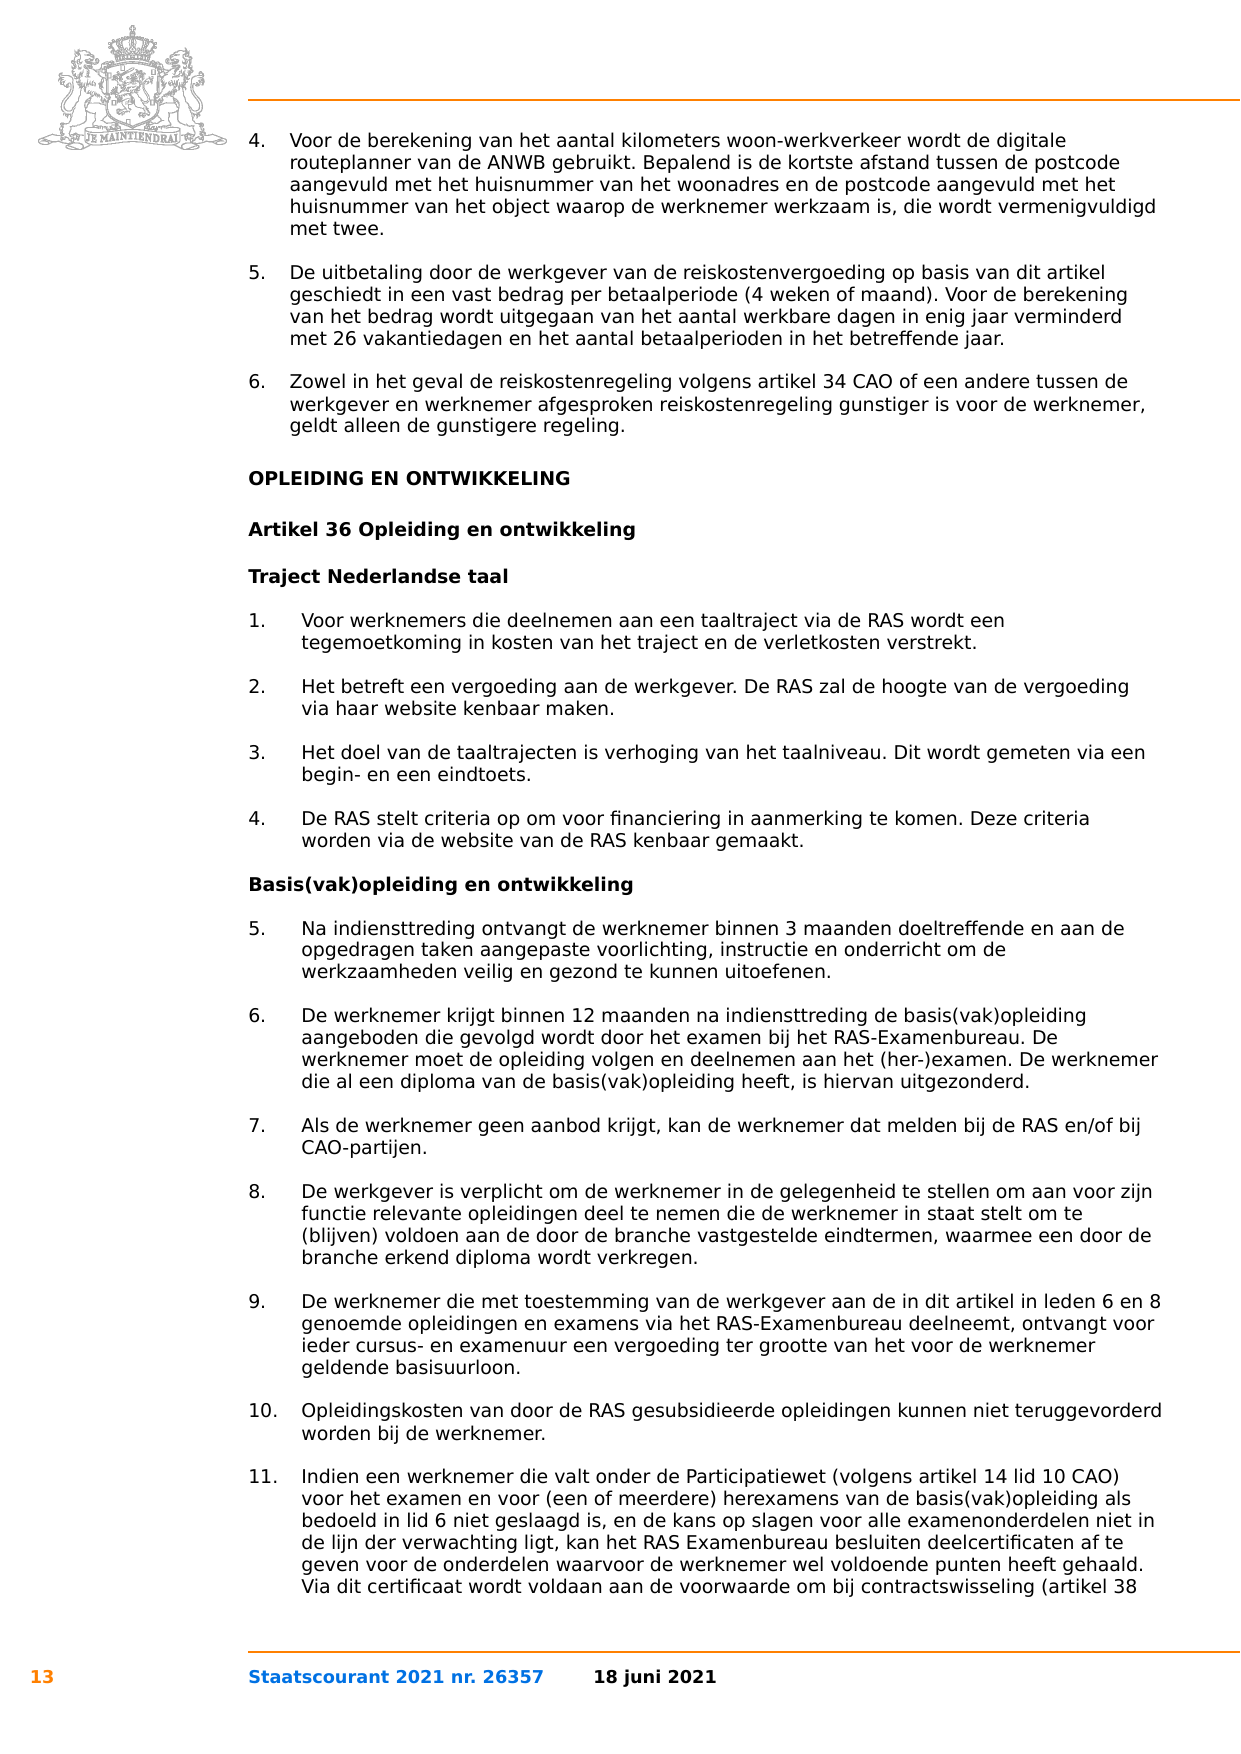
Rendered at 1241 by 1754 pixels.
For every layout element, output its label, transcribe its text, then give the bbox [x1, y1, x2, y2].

text 6. De werknemer krijgt binnen 12 maanden na indiensttreding de basis(vak)opleiding aangeboden die gevolgd wordt door het examen bij het RAS-Examenbureau. De werknemer moet de opleiding volgen en deelnemen aan het (her-)examen. De werknemer die al een diploma van de basis(vak)opleiding heeft, is hiervan uitgezonderd. [248, 1005, 1163, 1093]
text 2. Het betreft een vergoeding aan de werkgever. De RAS zal de hoogte van de vergoeding via haar website kenbaar maken. [248, 676, 1163, 720]
text 3. Het doel van de taaltrajecten is verhoging van het taalniveau. Dit wordt gemeten via een begin- en een eindtoets. [248, 742, 1163, 786]
text 11. Indien een werknemer die valt onder de Participatiewet (volgens artikel 14 lid 10 CAO) voor het examen en voor (een of meerdere) herexamens van de basis(vak)opleiding als bedoeld in lid 6 niet geslaagd is, en de kans op slagen voor alle examenonderdelen niet in de lijn der verwachting ligt, kan het RAS Examenbureau besluiten deelcertificaten af te geven voor de onderdelen waarvoor de werknemer wel voldoende punten heeft gehaald. Via dit certificaat wordt voldaan aan de voorwaarde om bij contractswisseling (artikel 38 [248, 1466, 1163, 1598]
subtitle Traject Nederlandse taal [248, 566, 1163, 588]
text 8. De werkgever is verplicht om de werknemer in de gelegenheid te stellen om aan voor zijn functie relevante opleidingen deel te nemen die de werknemer in staat stelt om te (blijven) voldoen aan de door de branche vastgestelde eindtermen, waarmee een door de branche erkend diploma wordt verkregen. [248, 1181, 1163, 1269]
subtitle Basis(vak)opleiding en ontwikkeling [248, 873, 1163, 896]
text 7. Als de werknemer geen aanbod krijgt, kan de werknemer dat melden bij de RAS en/of bij CAO-partijen. [248, 1115, 1163, 1159]
subtitle OPLEIDING EN ONTWIKKELING [248, 467, 1163, 489]
text 5. De uitbetaling door de werkgever van de reiskostenvergoeding op basis van dit artikel geschiedt in een vast bedrag per betaalperiode (4 weken of maand). Voor de berekening van het bedrag wordt uitgegaan van het aantal werkbare dagen in enig jaar verminderd met 26 vakantiedagen en het aantal betaalperioden in het betreffende jaar. [248, 262, 1163, 349]
text 4. Voor de berekening van het aantal kilometers woon-werkverkeer wordt de digitale routeplanner van de ANWB gebruikt. Bepalend is de kortste afstand tussen de postcode aangevuld met het huisnummer van het woonadres en de postcode aangevuld met het huisnummer van het object waarop de werknemer werkzaam is, die wordt vermenigvuldigd met twee. [248, 130, 1163, 240]
text 4. De RAS stelt criteria op om voor financiering in aanmerking te komen. Deze criteria worden via de website van de RAS kenbaar gemaakt. [248, 808, 1163, 852]
text 10. Opleidingskosten van door de RAS gesubsidieerde opleidingen kunnen niet teruggevorderd worden bij de werknemer. [248, 1400, 1163, 1444]
picture [38, 25, 227, 150]
text 6. Zowel in het geval de reiskostenregeling volgens artikel 34 CAO of een andere tussen de werkgever en werknemer afgesproken reiskostenregeling gunstiger is voor de werknemer, geldt alleen de gunstigere regeling. [248, 371, 1163, 437]
text 9. De werknemer die met toestemming van de werkgever aan de in dit artikel in leden 6 en 8 genoemde opleidingen en examens via het RAS-Examenbureau deelneemt, ontvangt voor ieder cursus- en examenuur een vergoeding ter grootte van het voor de werknemer geldende basisuurloon. [248, 1291, 1163, 1378]
text 5. Na indiensttreding ontvangt de werknemer binnen 3 maanden doeltreffende en aan de opgedragen taken aangepaste voorlichting, instructie en onderricht om de werkzaamheden veilig en gezond te kunnen uitoefenen. [248, 917, 1163, 983]
subtitle Artikel 36 Opleiding en ontwikkeling [248, 519, 1163, 541]
text 1. Voor werknemers die deelnemen aan een taaltraject via de RAS wordt een tegemoetkoming in kosten van het traject en de verletkosten verstrekt. [248, 610, 1163, 654]
